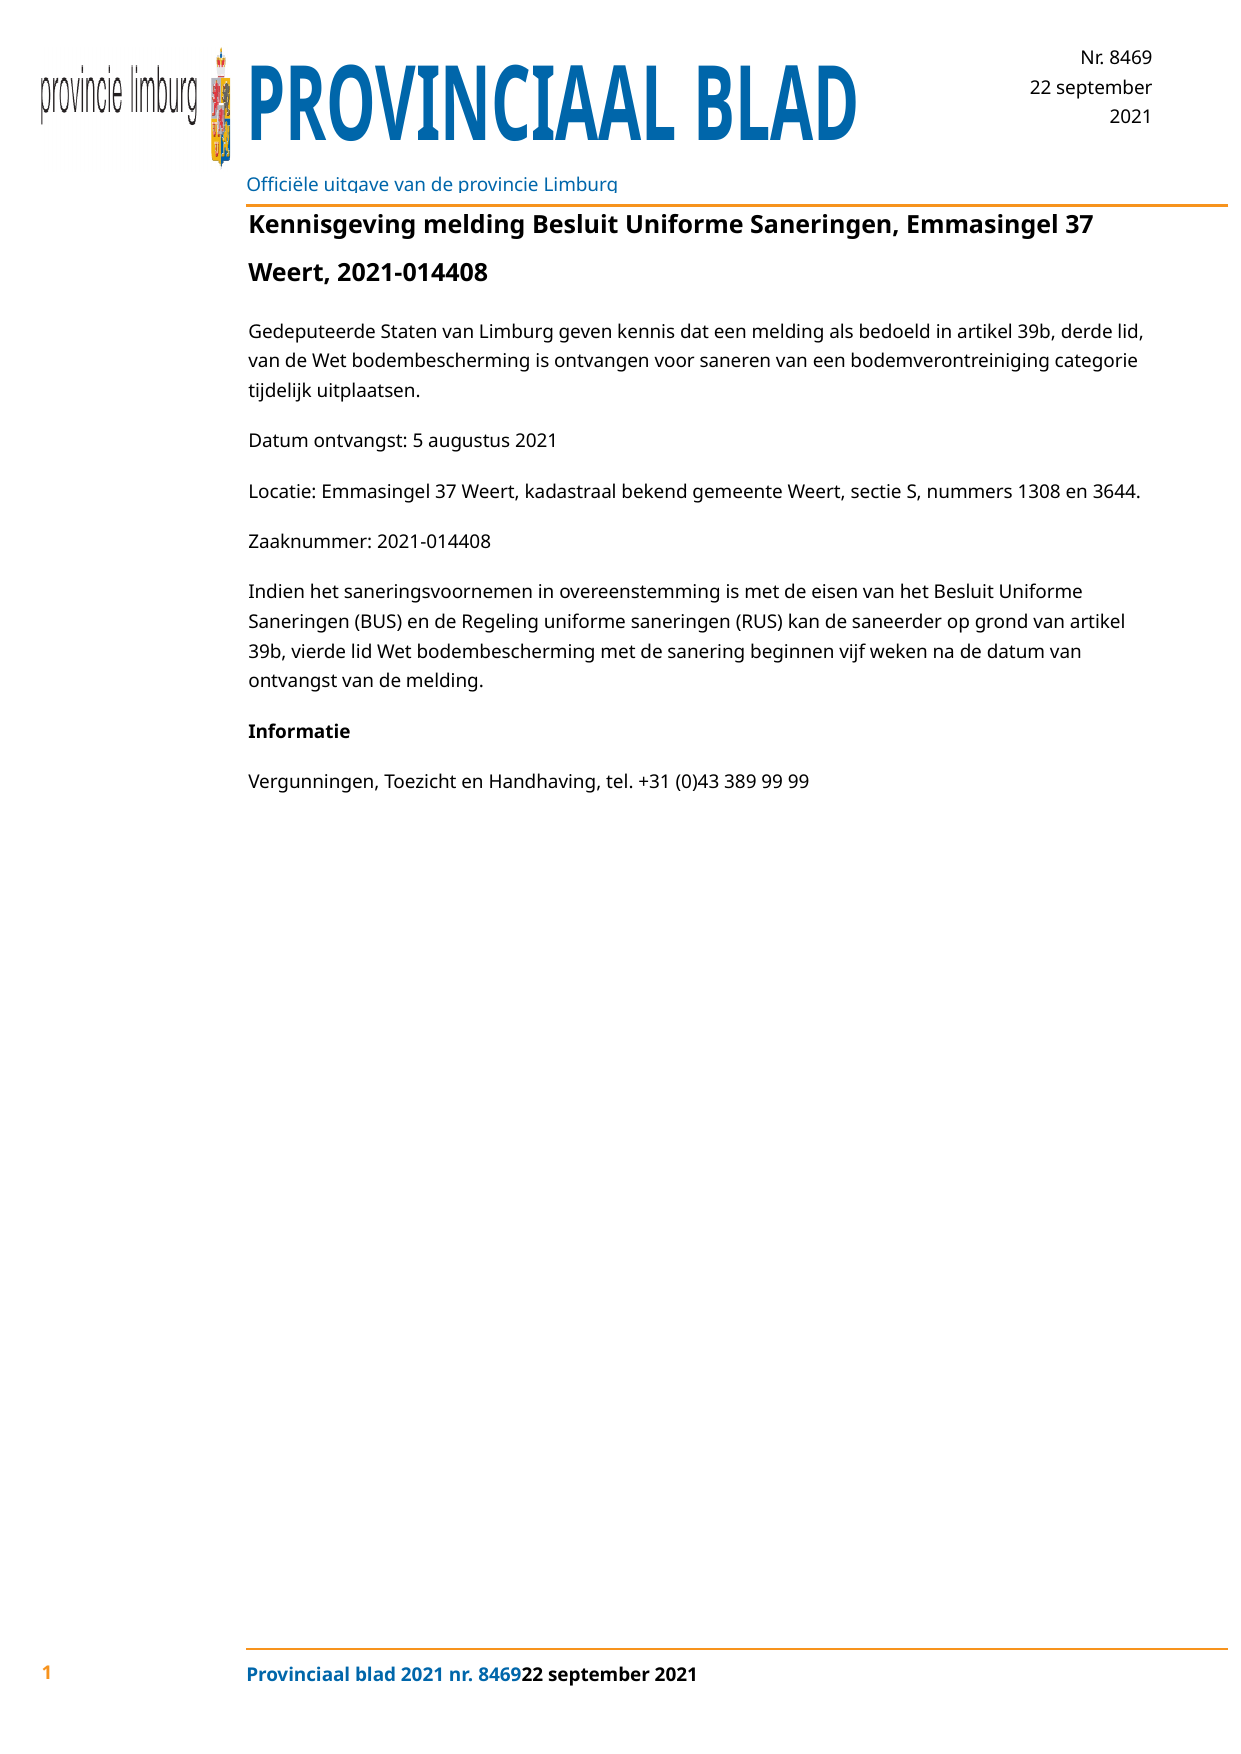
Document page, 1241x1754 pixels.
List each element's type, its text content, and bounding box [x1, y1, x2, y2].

text Vergunningen, Toezicht en Handhaving, tel. +31 (0)43 389 99 99 [248, 768, 1152, 794]
picture [41, 47, 231, 172]
text Datum ontvangst: 5 augustus 2021 [248, 427, 1152, 453]
text Locatie: Emmasingel 37 Weert, kadastraal bekend gemeente Weert, sectie S, nummers 1308 en 3644. [248, 478, 1152, 504]
text Kennisgeving melding Besluit Uniforme Saneringen, Emmasingel 37 Weert, 2021-014408 [248, 207, 1152, 288]
text Informatie [248, 718, 1152, 744]
text Zaaknummer: 2021-014408 [248, 528, 1152, 554]
text Indien het saneringsvoornemen in overeenstemming is met de eisen van het Besluit Uniforme Saneringen (BUS) en de Regeling uniforme saneringen (RUS) kan de saneerder op grond van artikel 39b, vierde lid Wet bodembescherming met de sanering beginnen vijf weken na de datum van ontvangst van de melding. [248, 579, 1152, 693]
text Gedeputeerde Staten van Limburg geven kennis dat een melding als bedoeld in artikel 39b, derde lid, van de Wet bodembescherming is ontvangen voor saneren van een bodemverontreiniging categorie tijdelijk uitplaatsen. [248, 318, 1152, 403]
